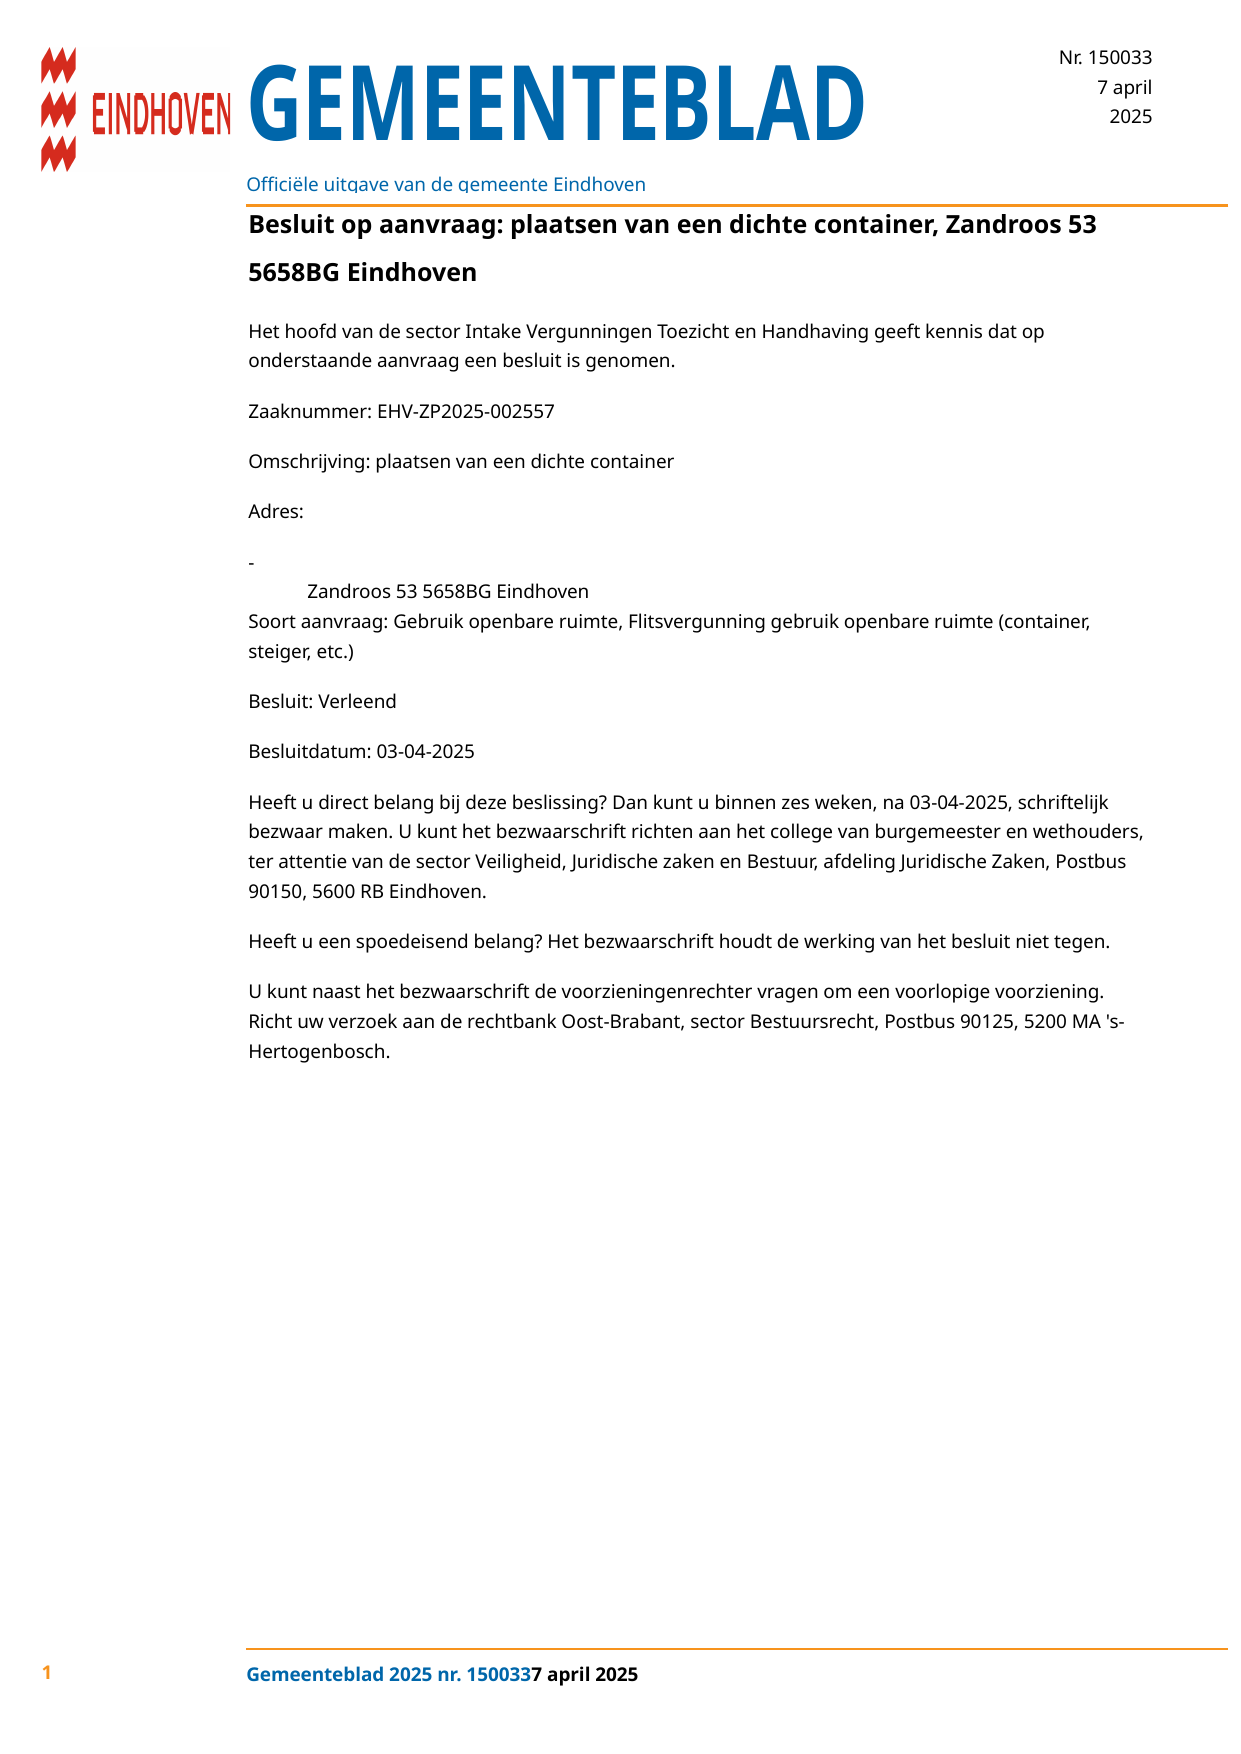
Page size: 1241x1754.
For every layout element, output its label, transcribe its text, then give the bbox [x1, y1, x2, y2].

text Het hoofd van de sector Intake Vergunningen Toezicht en Handhaving geeft kennis dat op onderstaande aanvraag een besluit is genomen. [248, 318, 1152, 373]
text Heeft u een spoedeisend belang? Het bezwaarschrift houdt de werking van het besluit niet tegen. [248, 928, 1152, 954]
list Zandroos 53 5658BG Eindhoven [248, 579, 1152, 604]
text Heeft u direct belang bij deze beslissing? Dan kunt u binnen zes weken, na 03-04-2025, schriftelijk bezwaar maken. U kunt het bezwaarschrift richten aan het college van burgemeester en wethouders, ter attentie van de sector Veiligheid, Juridische zaken en Bestuur, afdeling Juridische Zaken, Postbus 90150, 5600 RB Eindhoven. [248, 789, 1152, 904]
picture [41, 47, 231, 172]
text Besluitdatum: 03-04-2025 [248, 739, 1152, 764]
text Besluit: Verleend [248, 688, 1152, 714]
text Soort aanvraag: Gebruik openbare ruimte, Flitsvergunning gebruik openbare ruimte (container, steiger, etc.) [248, 608, 1152, 664]
text Adres: [248, 499, 1152, 524]
text Omschrijving: plaatsen van een dichte container [248, 448, 1152, 474]
text Besluit op aanvraag: plaatsen van een dichte container, Zandroos 53 5658BG Eindhoven [248, 207, 1152, 288]
text U kunt naast het bezwaarschrift de voorzieningenrechter vragen om een voorlopige voorziening. Richt uw verzoek aan de rechtbank Oost-Brabant, sector Bestuursrecht, Postbus 90125, 5200 MA 's-Hertogenbosch. [248, 979, 1152, 1064]
text Zaaknummer: EHV-ZP2025-002557 [248, 398, 1152, 424]
